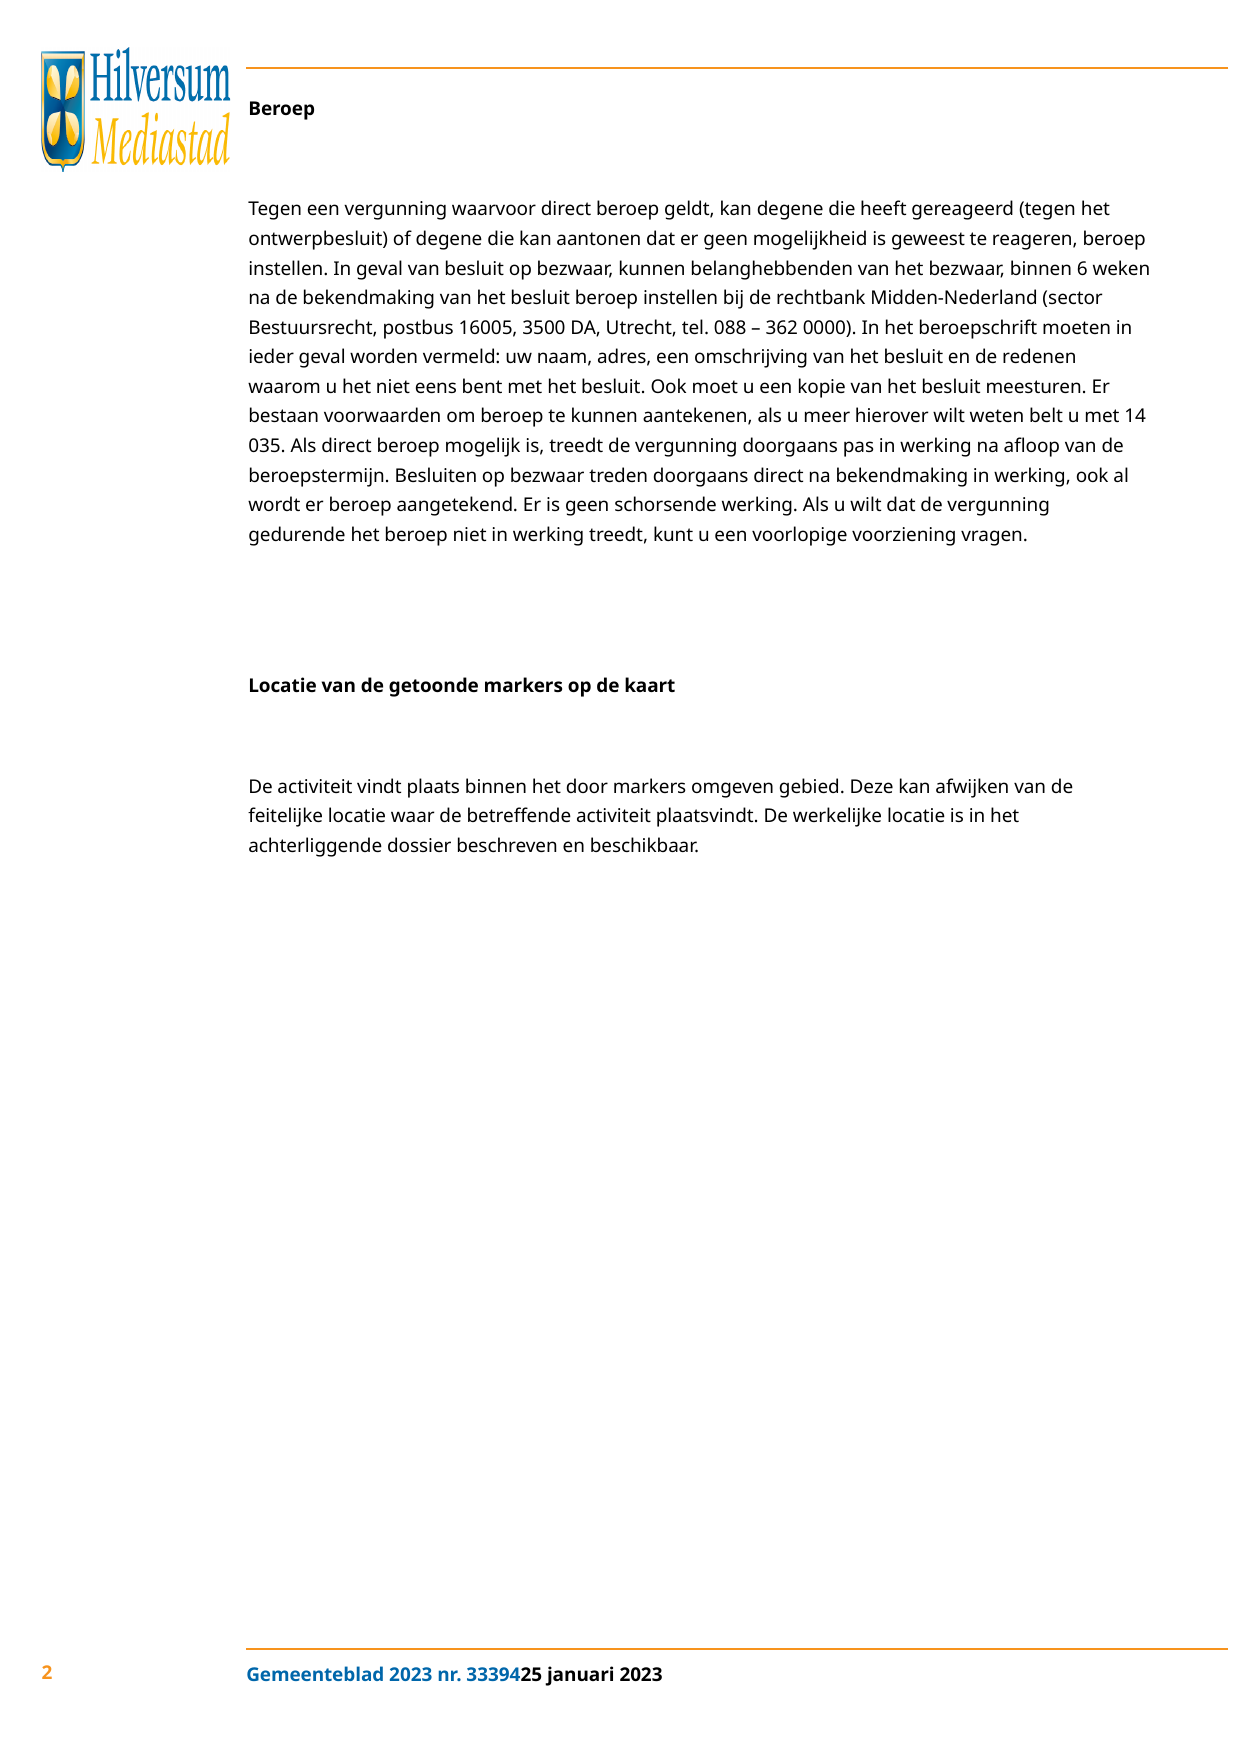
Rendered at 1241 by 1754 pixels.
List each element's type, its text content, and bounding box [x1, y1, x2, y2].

text Tegen een vergunning waarvoor direct beroep geldt, kan degene die heeft gereageerd (tegen het ontwerpbesluit) of degene die kan aantonen dat er geen mogelijkheid is geweest te reageren, beroep instellen. In geval van besluit op bezwaar, kunnen belanghebbenden van het bezwaar, binnen 6 weken na de bekendmaking van het besluit beroep instellen bij de rechtbank Midden-Nederland (sector Bestuursrecht, postbus 16005, 3500 DA, Utrecht, tel. 088 – 362 0000). In het beroepschrift moeten in ieder geval worden vermeld: uw naam, adres, een omschrijving van het besluit en de redenen waarom u het niet eens bent met het besluit. Ook moet u een kopie van het besluit meesturen. Er bestaan voorwaarden om beroep te kunnen aantekenen, als u meer hierover wilt weten belt u met 14 035. Als direct beroep mogelijk is, treedt de vergunning doorgaans pas in werking na afloop van de beroepstermijn. Besluiten op bezwaar treden doorgaans direct na bekendmaking in werking, ook al wordt er beroep aangetekend. Er is geen schorsende werking. Als u wilt dat de vergunning gedurende het beroep niet in werking treedt, kunt u een voorlopige voorziening vragen. [248, 196, 1152, 547]
text Locatie van de getoonde markers op de kaart [248, 672, 1152, 698]
text Beroep [248, 95, 1152, 121]
text De activiteit vindt plaats binnen het door markers omgeven gebied. Deze kan afwijken van de feitelijke locatie waar de betreffende activiteit plaatsvindt. De werkelijke locatie is in het achterliggende dossier beschreven en beschikbaar. [248, 773, 1152, 858]
picture [41, 47, 231, 172]
